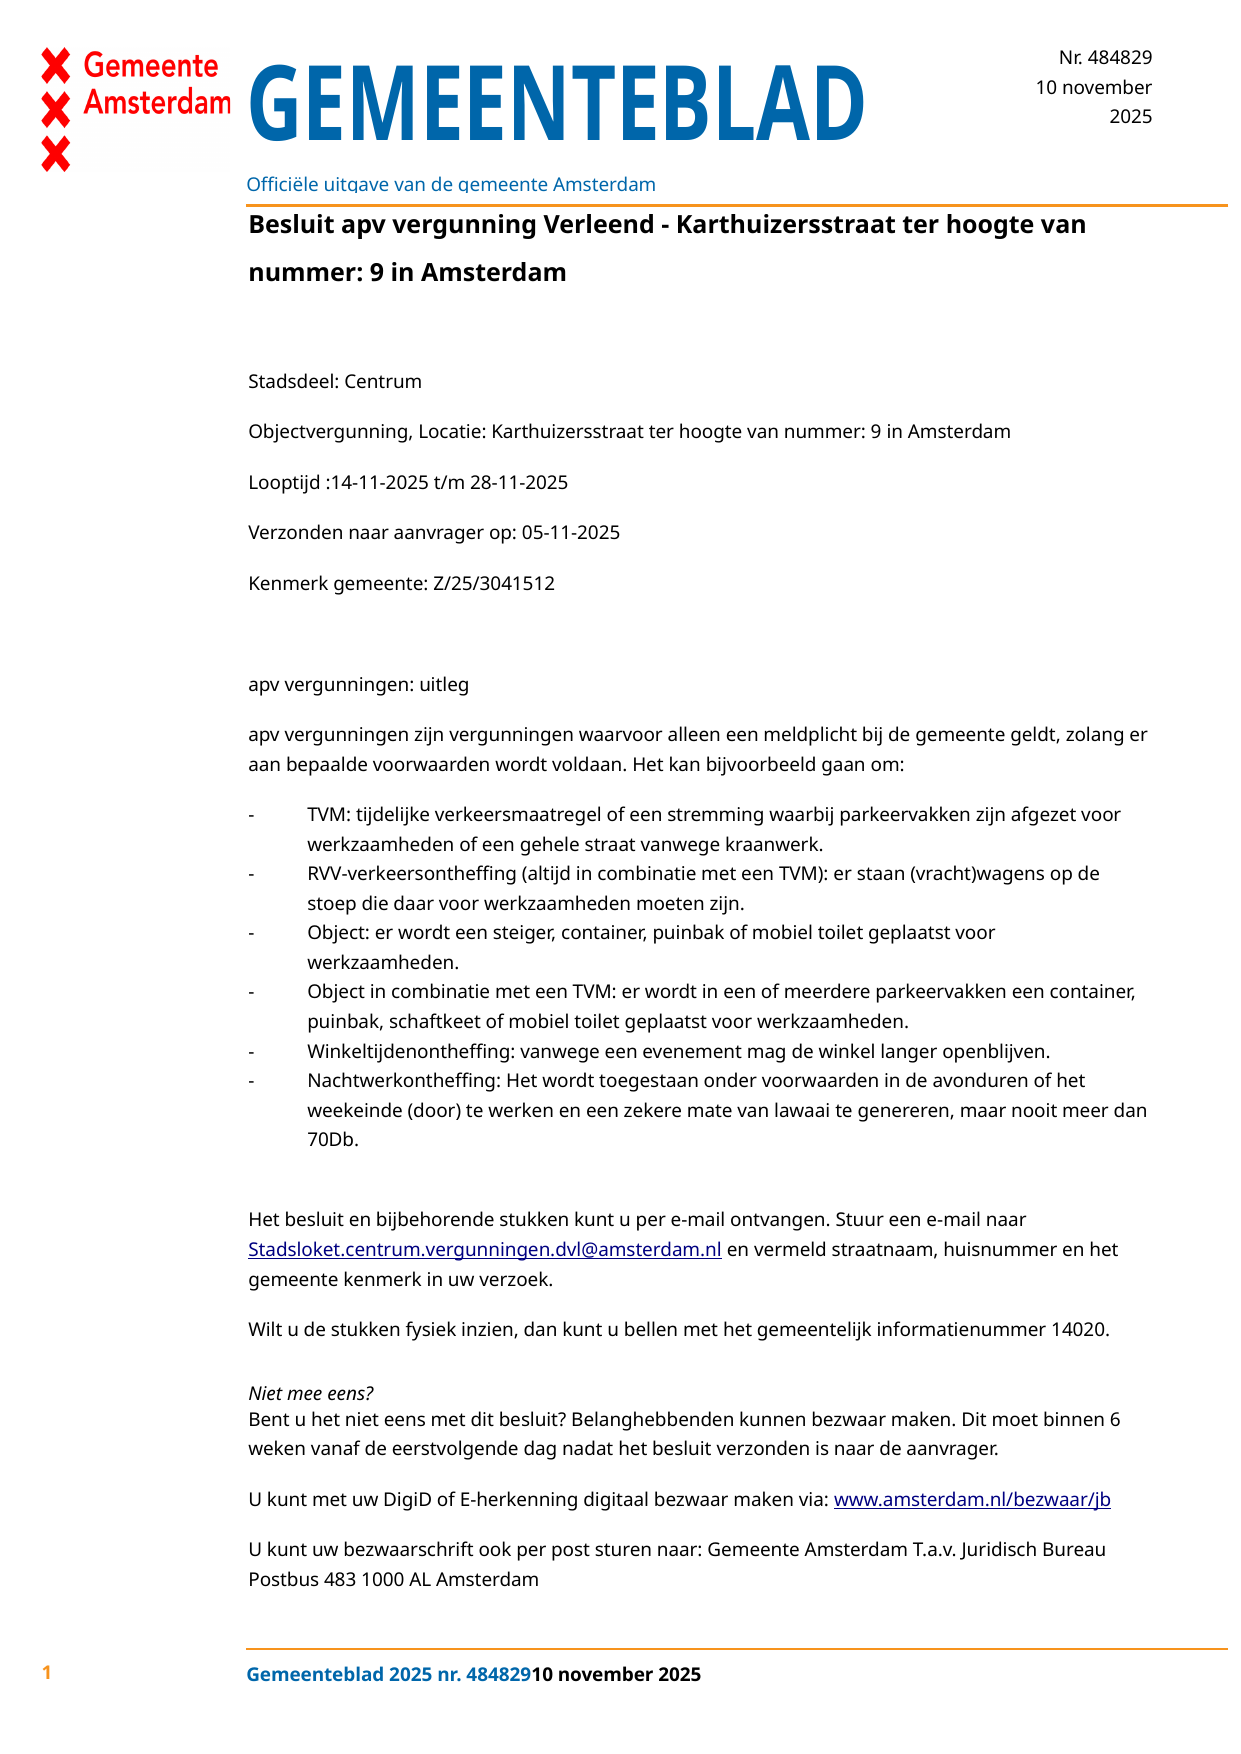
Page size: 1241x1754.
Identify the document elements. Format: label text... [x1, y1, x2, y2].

text Objectvergunning, Locatie: Karthuizersstraat ter hoogte van nummer: 9 in Amsterdam [248, 419, 1152, 444]
text Niet mee eens? [248, 1380, 1152, 1406]
text Wilt u de stukken fysiek inzien, dan kunt u bellen met het gemeentelijk informatienummer 14020. [248, 1316, 1152, 1342]
list Object: er wordt een steiger, container, puinbak of mobiel toilet geplaatst voor werkzaamheden. [248, 919, 1152, 975]
list Object in combinatie met een TVM: er wordt in een of meerdere parkeervakken een container, puinbak, schaftkeet of mobiel toilet geplaatst voor werkzaamheden. [248, 979, 1152, 1034]
text U kunt met uw DigiD of E-herkenning digitaal bezwaar maken via: www.amsterdam.nl/bezwaar/jb [248, 1486, 1152, 1512]
text apv vergunningen: uitleg [248, 671, 1152, 697]
picture [41, 47, 231, 172]
list Nachtwerkontheffing: Het wordt toegestaan onder voorwaarden in de avonduren of het weekeinde (door) te werken en een zekere mate van lawaai te genereren, maar nooit meer dan 70Db. [248, 1067, 1152, 1152]
text U kunt uw bezwaarschrift ook per post sturen naar: Gemeente Amsterdam T.a.v. Juridisch Bureau Postbus 483 1000 AL Amsterdam [248, 1536, 1152, 1592]
text Het besluit en bijbehorende stukken kunt u per e-mail ontvangen. Stuur een e-mail naar Stadsloket.centrum.vergunningen.dvl@amsterdam.nl en vermeld straatnaam, huisnummer en het gemeente kenmerk in uw verzoek. [248, 1207, 1152, 1292]
text Stadsdeel: Centrum [248, 368, 1152, 394]
list TVM: tijdelijke verkeersmaatregel of een stremming waarbij parkeervakken zijn afgezet voor werkzaamheden of een gehele straat vanwege kraanwerk. [248, 801, 1152, 857]
text Besluit apv vergunning Verleend - Karthuizersstraat ter hoogte van nummer: 9 in Amsterdam [248, 207, 1152, 288]
text Kenmerk gemeente: Z/25/3041512 [248, 570, 1152, 596]
text Looptijd :14-11-2025 t/m 28-11-2025 [248, 469, 1152, 495]
text Verzonden naar aanvrager op: 05-11-2025 [248, 519, 1152, 545]
list Winkeltijdenontheffing: vanwege een evenement mag de winkel langer openblijven. [248, 1038, 1152, 1064]
list RVV-verkeersontheffing (altijd in combinatie met een TVM): er staan (vracht)wagens op de stoep die daar voor werkzaamheden moeten zijn. [248, 860, 1152, 916]
text apv vergunningen zijn vergunningen waarvoor alleen een meldplicht bij de gemeente geldt, zolang er aan bepaalde voorwaarden wordt voldaan. Het kan bijvoorbeeld gaan om: [248, 721, 1152, 777]
text Bent u het niet eens met dit besluit? Belanghebbenden kunnen bezwaar maken. Dit moet binnen 6 weken vanaf de eerstvolgende dag nadat het besluit verzonden is naar de aanvrager. [248, 1406, 1152, 1461]
